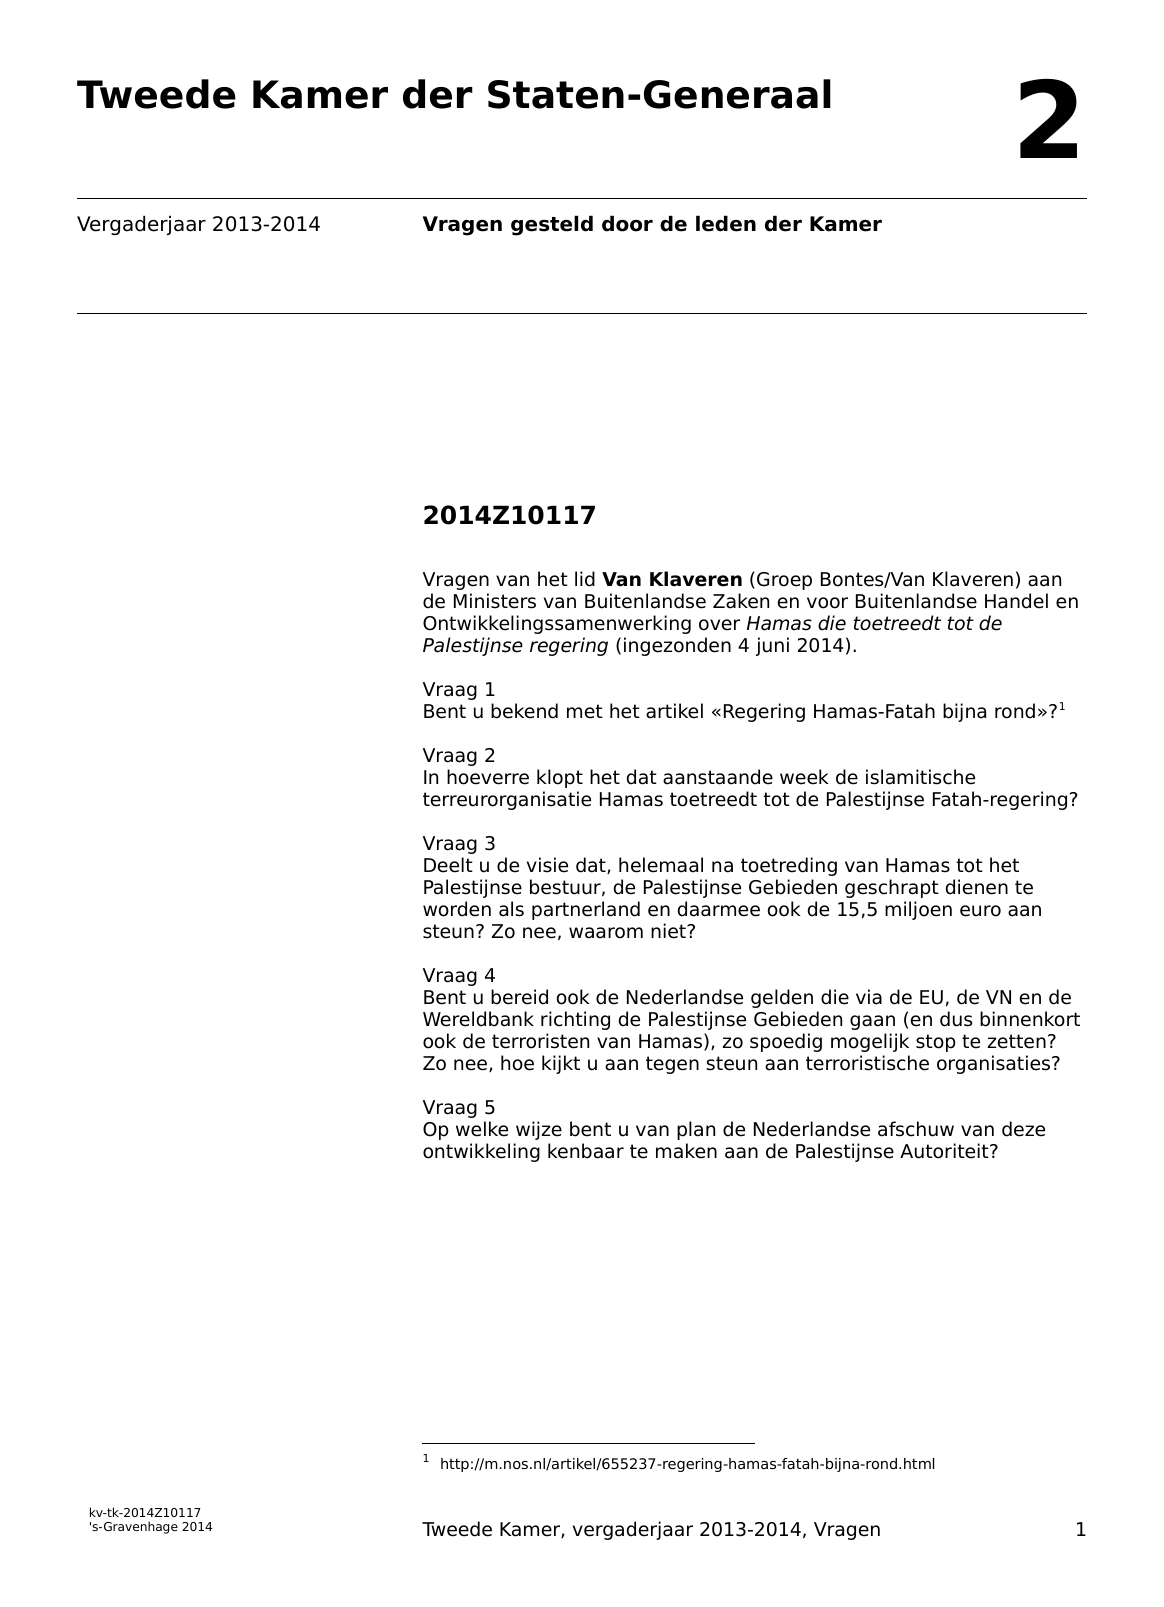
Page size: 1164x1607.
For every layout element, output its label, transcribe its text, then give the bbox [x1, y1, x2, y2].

text Vraag 1 [422, 679, 1087, 701]
table_cell Vragen gesteld door de leden der Kamer [422, 199, 1087, 313]
text kv-tk-2014Z10117 [88, 1506, 323, 1520]
text In hoeverre klopt het dat aanstaande week de islamitische terreurorganisatie Hamas toetreedt tot de Palestijnse Fatah-regering? [422, 767, 1087, 811]
text Vraag 4 [422, 965, 1087, 987]
text Bent u bereid ook de Nederlandse gelden die via de EU, de VN en de Wereldbank richting de Palestijnse Gebieden gaan (en dus binnenkort ook de terroristen van Hamas), zo spoedig mogelijk stop te zetten? Zo nee, hoe kijkt u aan tegen steun aan terroristische organisaties? [422, 987, 1087, 1075]
text 2014Z10117 [422, 501, 1087, 531]
text Vraag 2 [422, 745, 1087, 767]
text http://m.nos.nl/artikel/655237-regering-hamas-fatah-bijna-rond.html [422, 1452, 1087, 1474]
table_cell Vergaderjaar 2013-2014 [77, 199, 422, 313]
table_header 2 [886, 59, 1087, 198]
text 's-Gravenhage 2014 [88, 1520, 323, 1534]
text Op welke wijze bent u van plan de Nederlandse afschuw van deze ontwikkeling kenbaar te maken aan de Palestijnse Autoriteit? [422, 1119, 1087, 1163]
text Vraag 5 [422, 1097, 1087, 1119]
text Vraag 3 [422, 833, 1087, 855]
table_header Tweede Kamer der Staten-Generaal [77, 59, 886, 198]
text Bent u bekend met het artikel «Regering Hamas-Fatah bijna rond»? [422, 701, 1087, 723]
text Deelt u de visie dat, helemaal na toetreding van Hamas tot het Palestijnse bestuur, de Palestijnse Gebieden geschrapt dienen te worden als partnerland en daarmee ook de 15,5 miljoen euro aan steun? Zo nee, waarom niet? [422, 855, 1087, 943]
text Vragen van het lid Van Klaveren (Groep Bontes/Van Klaveren) aan de Ministers van Buitenlandse Zaken en voor Buitenlandse Handel en Ontwikkelingssamenwerking over Hamas die toetreedt tot de Palestijnse regering (ingezonden 4 juni 2014). [422, 569, 1087, 657]
